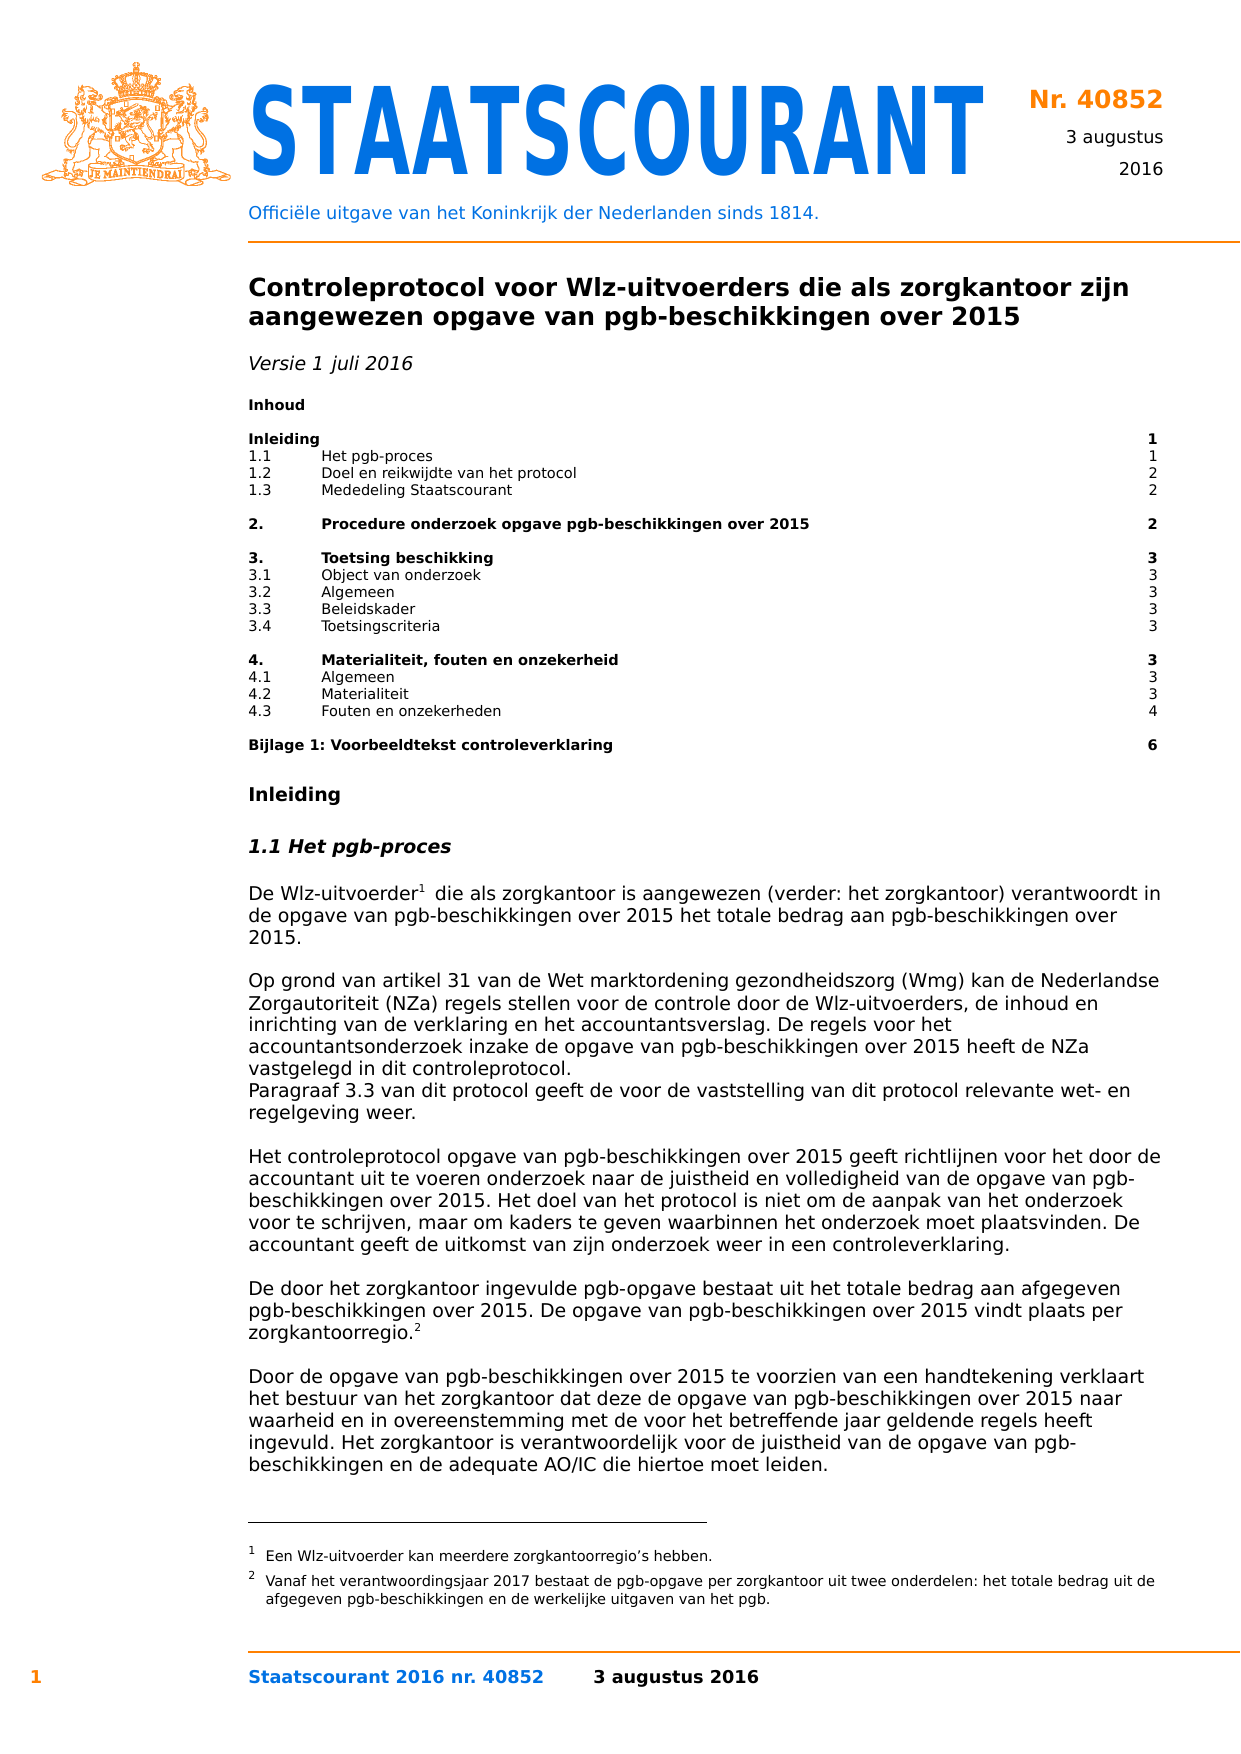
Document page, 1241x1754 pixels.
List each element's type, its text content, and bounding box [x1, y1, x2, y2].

table_cell 1.1 [248, 448, 315, 465]
table_cell 2 [1093, 482, 1163, 499]
table_header Nr. 40852 [998, 62, 1240, 121]
table_cell [1093, 533, 1163, 550]
table_cell Algemeen [315, 669, 1093, 686]
table_cell 1 [1093, 448, 1163, 465]
table_cell [248, 720, 315, 737]
table_cell 3.4 [248, 618, 315, 635]
table_cell 4 [1093, 703, 1163, 720]
text De door het zorgkantoor ingevulde pgb-opgave bestaat uit het totale bedrag aan afgegeven pgb-beschikkingen over 2015. De opgave van pgb-beschikkingen over 2015 vindt plaats per zorgkantoorregio. [248, 1278, 1163, 1344]
table_cell 1.2 [248, 465, 315, 482]
table_cell [315, 720, 1093, 737]
table_cell Toetsingscriteria [315, 618, 1093, 635]
table_cell 6 [1093, 737, 1163, 754]
table_cell 2 [1093, 465, 1163, 482]
table_cell Het pgb-proces [315, 448, 1093, 465]
table_cell 3 [1093, 567, 1163, 584]
table_cell 3 [1093, 550, 1163, 567]
table_cell [248, 499, 315, 516]
table_cell Materialiteit, fouten en onzekerheid [315, 652, 1093, 669]
text De Wlz-uitvoerder die als zorgkantoor is aangewezen (verder: het zorgkantoor) verantwoordt in de opgave van pgb-beschikkingen over 2015 het totale bedrag aan pgb-beschikkingen over 2015. [248, 883, 1163, 948]
text Versie 1 juli 2016 [248, 353, 1163, 375]
table_cell [248, 635, 315, 652]
table_cell [1093, 499, 1163, 516]
subtitle 1.1 Het pgb-proces [248, 836, 1163, 858]
table_cell 3 [1093, 652, 1163, 669]
table_cell 3.2 [248, 584, 315, 601]
text Het controleprotocol opgave van pgb-beschikkingen over 2015 geeft richtlijnen voor het door de accountant uit te voeren onderzoek naar de juistheid en volledigheid van de opgave van pgb-beschikkingen over 2015. Het doel van het protocol is niet om de aanpak van het onderzoek voor te schrijven, maar om kaders te geven waarbinnen het onderzoek moet plaatsvinden. De accountant geeft de uitkomst van zijn onderzoek weer in een controleverklaring. [248, 1146, 1163, 1256]
table_cell 2 [1093, 516, 1163, 533]
table_cell [1093, 635, 1163, 652]
table_cell 3 [1093, 601, 1163, 618]
table_cell Officiële uitgave van het Koninkrijk der Nederlanden sinds 1814. [248, 203, 1240, 241]
subtitle Inleiding [248, 784, 1163, 806]
table_cell Doel en reikwijdte van het protocol [315, 465, 1093, 482]
table_cell [248, 414, 1163, 431]
table_cell Object van onderzoek [315, 567, 1093, 584]
table_cell 3 [1093, 669, 1163, 686]
table_cell Procedure onderzoek opgave pgb-beschikkingen over 2015 [315, 516, 1093, 533]
table_cell 3 [1093, 584, 1163, 601]
table_header [25, 62, 248, 241]
table_cell 4.3 [248, 703, 315, 720]
table_cell 3.3 [248, 601, 315, 618]
table_header STAATSCOURANT [248, 62, 998, 203]
table_cell Inleiding [248, 431, 1093, 448]
table_cell 4. [248, 652, 315, 669]
table_cell 3.1 [248, 567, 315, 584]
table_cell 2016 [998, 153, 1240, 203]
picture [41, 62, 231, 186]
table_cell 3 [1093, 618, 1163, 635]
table_cell [248, 533, 315, 550]
table_cell [315, 499, 1093, 516]
table_cell 1.3 [248, 482, 315, 499]
table_cell 3 [1093, 686, 1163, 703]
table_cell Fouten en onzekerheden [315, 703, 1093, 720]
table_cell 3. [248, 550, 315, 567]
table_cell 4.2 [248, 686, 315, 703]
table_cell Bijlage 1: Voorbeeldtekst controleverklaring [248, 737, 1093, 754]
text Op grond van artikel 31 van de Wet marktordening gezondheidszorg (Wmg) kan de Nederlandse Zorgautoriteit (NZa) regels stellen voor de controle door de Wlz-uitvoerders, de inhoud en inrichting van de verklaring en het accountantsverslag. De regels voor het accountantsonderzoek inzake de opgave van pgb-beschikkingen over 2015 heeft de NZa vastgelegd in dit controleprotocol. [248, 970, 1163, 1080]
table_cell Mededeling Staatscourant [315, 482, 1093, 499]
table_cell [1093, 720, 1163, 737]
table_cell 1 [1093, 431, 1163, 448]
table_header Inhoud [248, 397, 1163, 414]
table_cell 2. [248, 516, 315, 533]
text Een Wlz-uitvoerder kan meerdere zorgkantoorregio’s hebben. [248, 1544, 1163, 1566]
table_cell Materialiteit [315, 686, 1093, 703]
table_cell [315, 533, 1093, 550]
text Door de opgave van pgb-beschikkingen over 2015 te voorzien van een handtekening verklaart het bestuur van het zorgkantoor dat deze de opgave van pgb-beschikkingen over 2015 naar waarheid en in overeenstemming met de voor het betreffende jaar geldende regels heeft ingevuld. Het zorgkantoor is verantwoordelijk voor de juistheid van de opgave van pgb-beschikkingen en de adequate AO/IC die hiertoe moet leiden. [248, 1366, 1163, 1476]
subtitle Controleprotocol voor Wlz-uitvoerders die als zorgkantoor zijn aangewezen opgave van pgb-beschikkingen over 2015 [248, 273, 1163, 331]
table_cell Toetsing beschikking [315, 550, 1093, 567]
table_cell 3 augustus [998, 121, 1240, 153]
table_cell 4.1 [248, 669, 315, 686]
text Paragraaf 3.3 van dit protocol geeft de voor de vaststelling van dit protocol relevante wet- en regelgeving weer. [248, 1080, 1163, 1124]
table_cell [315, 635, 1093, 652]
table_cell Beleidskader [315, 601, 1093, 618]
table_cell Algemeen [315, 584, 1093, 601]
text Vanaf het verantwoordingsjaar 2017 bestaat de pgb-opgave per zorgkantoor uit twee onderdelen: het totale bedrag uit de afgegeven pgb-beschikkingen en de werkelijke uitgaven van het pgb. [248, 1569, 1163, 1608]
